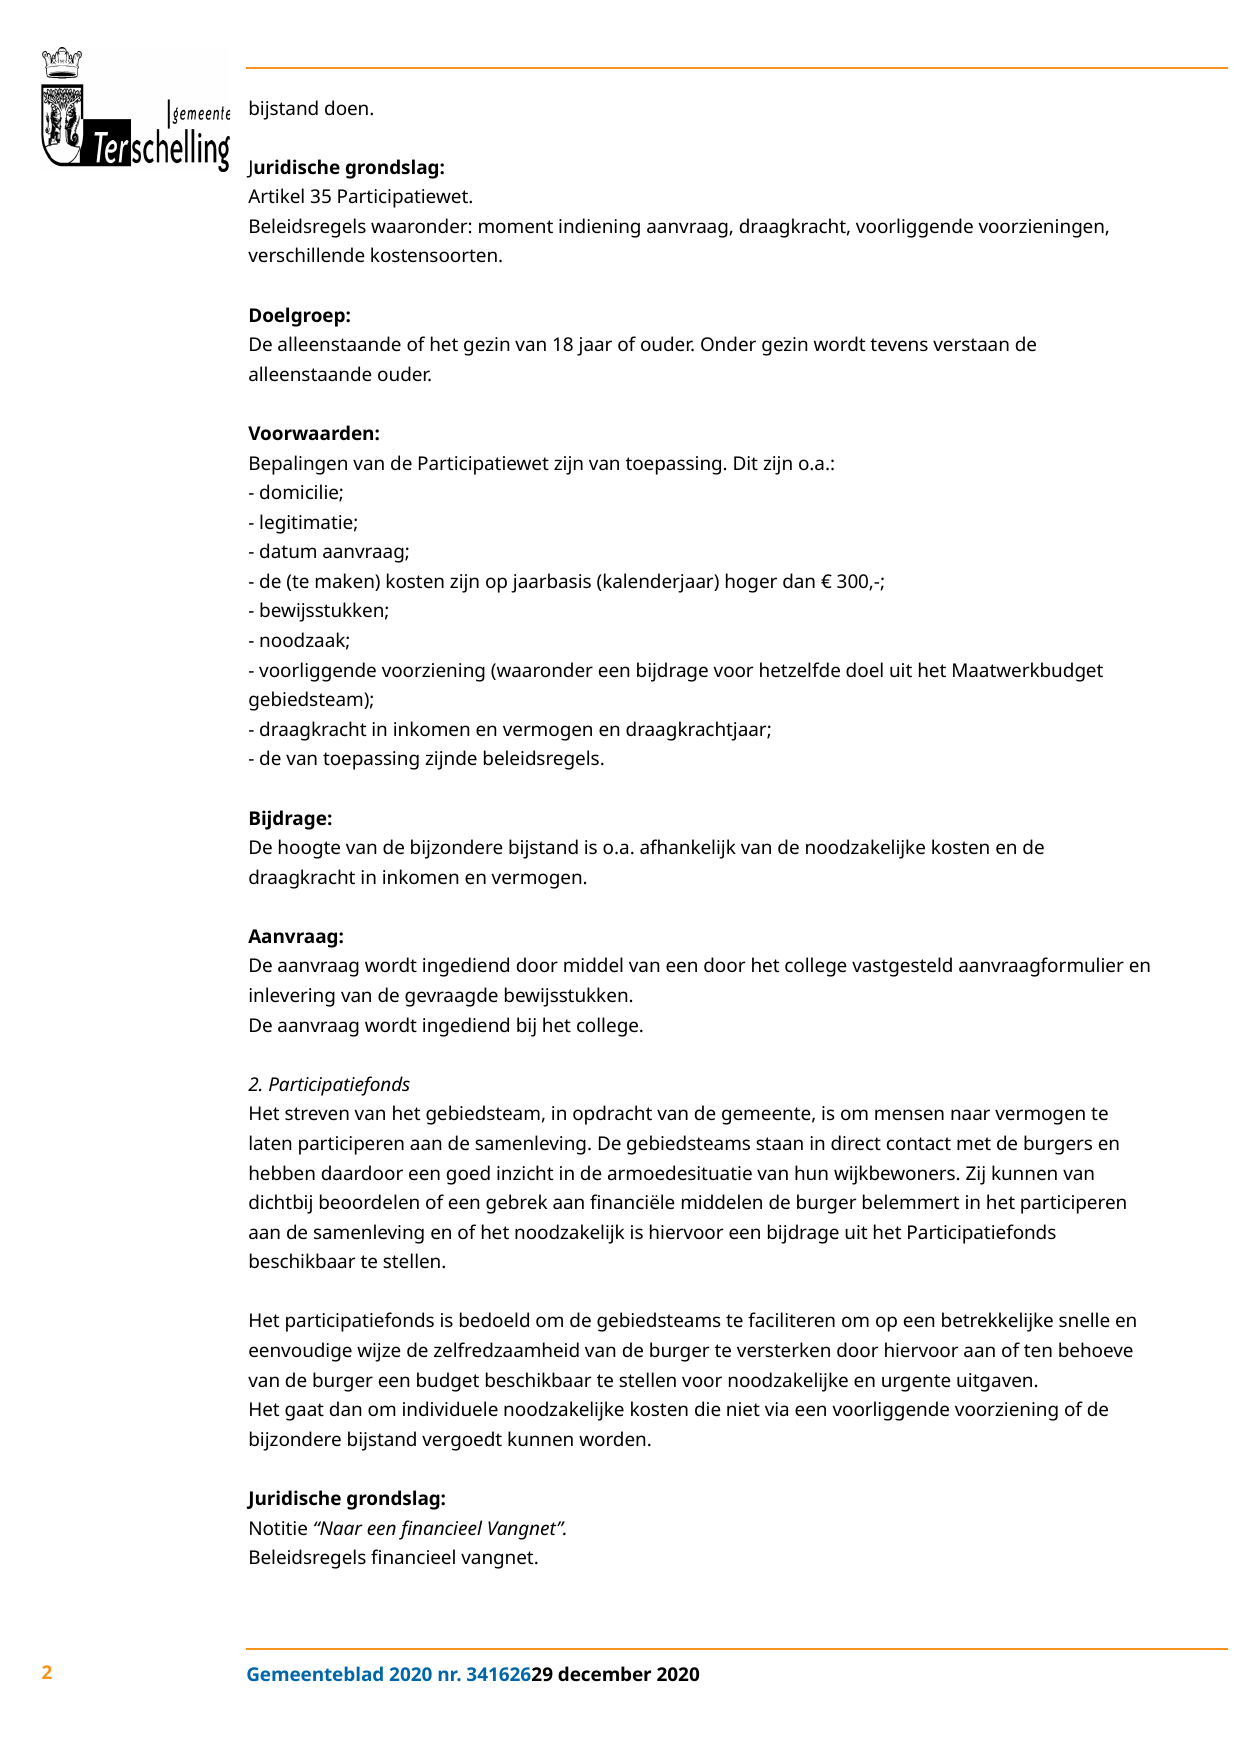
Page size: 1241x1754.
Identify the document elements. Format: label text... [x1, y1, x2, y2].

text 2. Participatiefonds [248, 1071, 1152, 1097]
text De aanvraag wordt ingediend door middel van een door het college vastgesteld aanvraagformulier en inlevering van de gevraagde bewijsstukken. [248, 953, 1152, 1008]
picture [41, 47, 231, 172]
text - de van toepassing zijnde beleidsregels. [248, 746, 1152, 771]
text Doelgroep: [248, 302, 1152, 328]
text bijstand doen. [248, 95, 1152, 121]
text De hoogte van de bijzondere bijstand is o.a. afhankelijk van de noodzakelijke kosten en de draagkracht in inkomen en vermogen. [248, 834, 1152, 890]
text Het gaat dan om individuele noodzakelijke kosten die niet via een voorliggende voorziening of de bijzondere bijstand vergoedt kunnen worden. [248, 1396, 1152, 1452]
text Het streven van het gebiedsteam, in opdracht van de gemeente, is om mensen naar vermogen te laten participeren aan de samenleving. De gebiedsteams staan in direct contact met de burgers en hebben daardoor een goed inzicht in de armoedesituatie van hun wijkbewoners. Zij kunnen van dichtbij beoordelen of een gebrek aan financiële middelen de burger belemmert in het participeren aan de samenleving en of het noodzakelijk is hiervoor een bijdrage uit het Participatiefonds beschikbaar te stellen. [248, 1101, 1152, 1274]
text - legitimatie; [248, 509, 1152, 535]
text Juridische grondslag: [248, 1485, 1152, 1511]
text - de (te maken) kosten zijn op jaarbasis (kalenderjaar) hoger dan € 300,-; [248, 568, 1152, 594]
text Beleidsregels waaronder: moment indiening aanvraag, draagkracht, voorliggende voorzieningen, verschillende kostensoorten. [248, 213, 1152, 268]
text - noodzaak; [248, 627, 1152, 653]
text Voorwaarden: [248, 420, 1152, 446]
text Het participatiefonds is bedoeld om de gebiedsteams te faciliteren om op een betrekkelijke snelle en eenvoudige wijze de zelfredzaamheid van de burger te versterken door hiervoor aan of ten behoeve van de burger een budget beschikbaar te stellen voor noodzakelijke en urgente uitgaven. [248, 1308, 1152, 1393]
text Notitie “Naar een financieel Vangnet”. [248, 1515, 1152, 1541]
text Bepalingen van de Participatiewet zijn van toepassing. Dit zijn o.a.: [248, 450, 1152, 476]
text De alleenstaande of het gezin van 18 jaar of ouder. Onder gezin wordt tevens verstaan de alleenstaande ouder. [248, 331, 1152, 387]
text Bijdrage: [248, 805, 1152, 831]
text De aanvraag wordt ingediend bij het college. [248, 1012, 1152, 1038]
text Juridische grondslag: [248, 154, 1152, 180]
text - voorliggende voorziening (waaronder een bijdrage voor hetzelfde doel uit het Maatwerkbudget gebiedsteam); [248, 657, 1152, 712]
text - draagkracht in inkomen en vermogen en draagkrachtjaar; [248, 716, 1152, 742]
text Beleidsregels financieel vangnet. [248, 1544, 1152, 1570]
text - datum aanvraag; [248, 538, 1152, 564]
text Artikel 35 Participatiewet. [248, 183, 1152, 209]
text - bewijsstukken; [248, 598, 1152, 623]
text - domicilie; [248, 479, 1152, 505]
text Aanvraag: [248, 923, 1152, 949]
